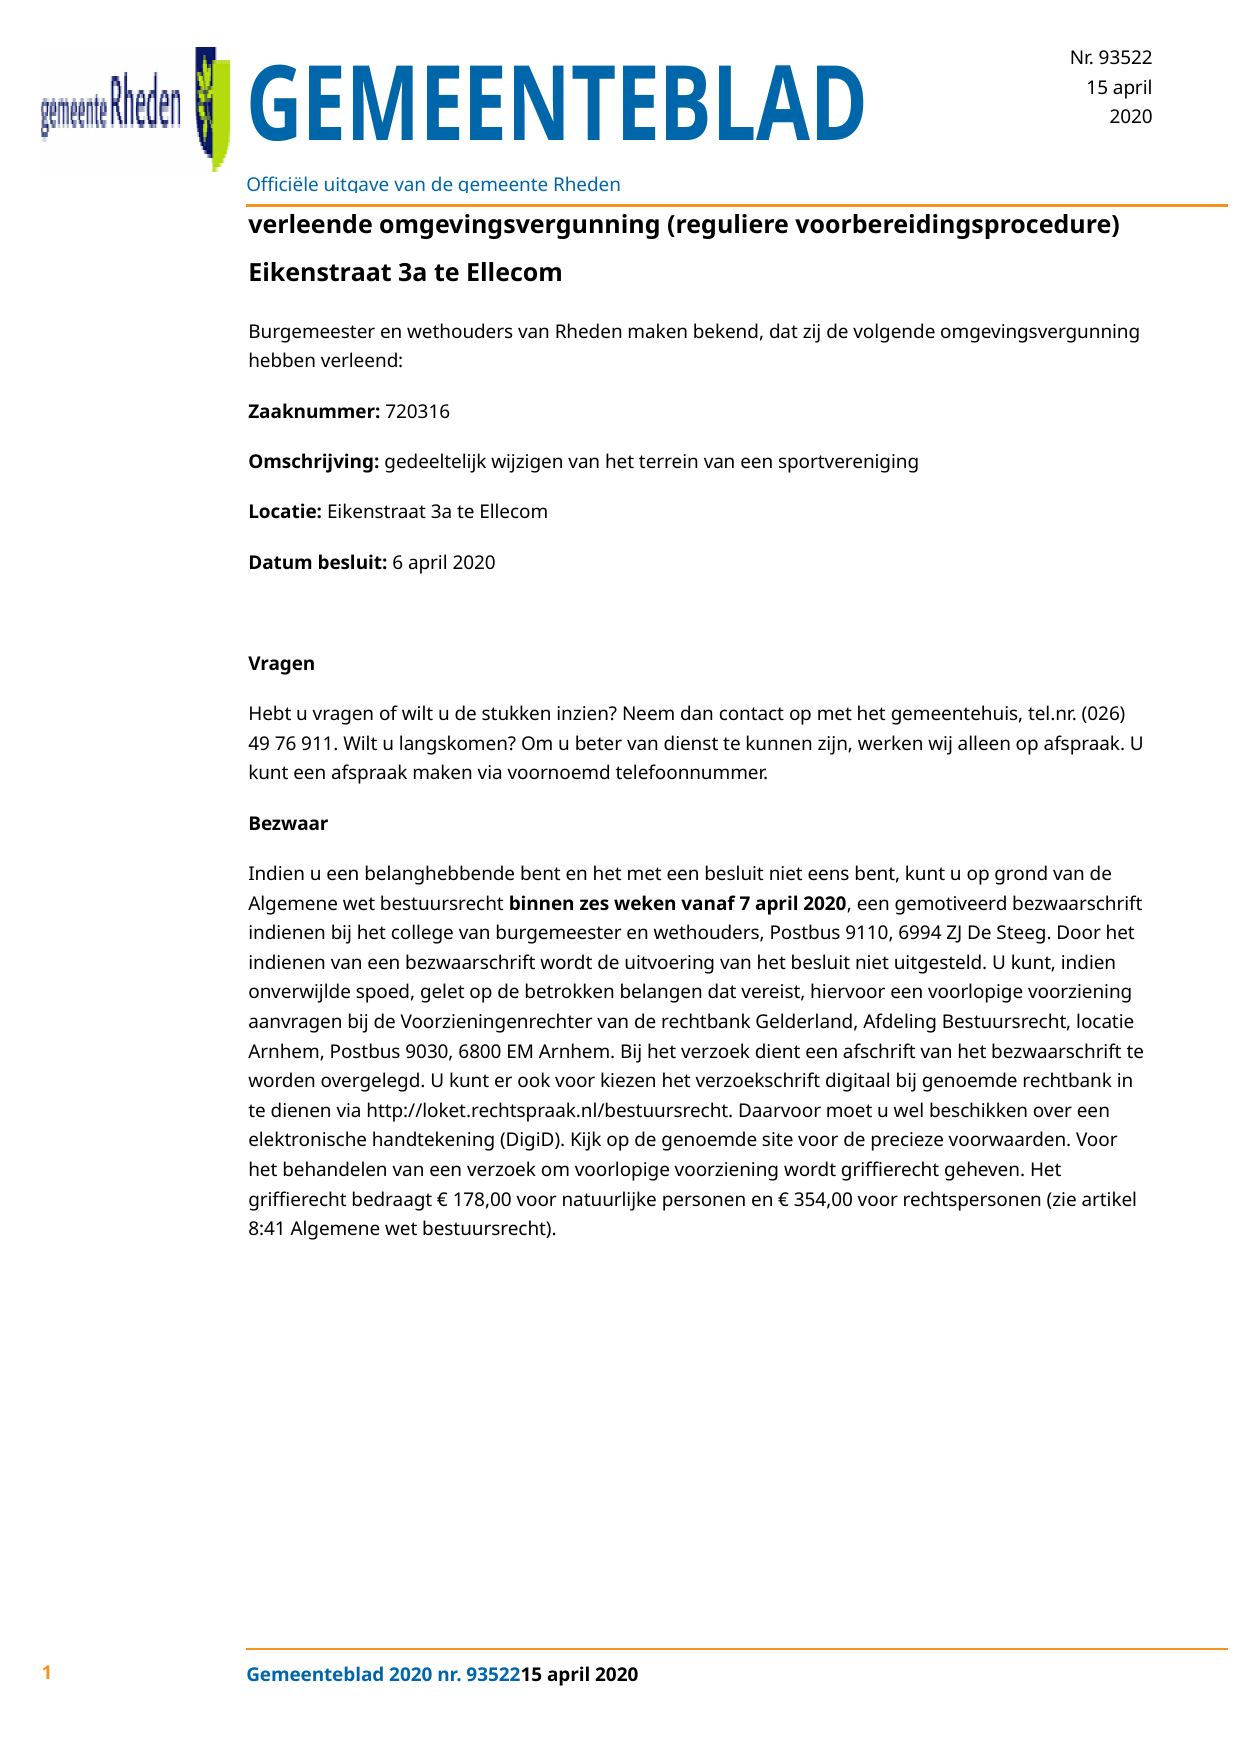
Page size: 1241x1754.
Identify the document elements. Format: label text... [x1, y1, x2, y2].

text Bezwaar [248, 810, 1152, 836]
text verleende omgevingsvergunning (reguliere voorbereidingsprocedure) Eikenstraat 3a te Ellecom [248, 207, 1152, 288]
text Vragen [248, 650, 1152, 676]
picture [41, 47, 231, 172]
text Hebt u vragen of wilt u de stukken inzien? Neem dan contact op met het gemeentehuis, tel.nr. (026) 49 76 911. Wilt u langskomen? Om u beter van dienst te kunnen zijn, werken wij alleen op afspraak. U kunt een afspraak maken via voornoemd telefoonnummer. [248, 700, 1152, 785]
text Zaaknummer: 720316 [248, 398, 1152, 424]
text Burgemeester en wethouders van Rheden maken bekend, dat zij de volgende omgevingsvergunning hebben verleend: [248, 318, 1152, 373]
text Omschrijving: gedeeltelijk wijzigen van het terrein van een sportvereniging [248, 448, 1152, 474]
text Datum besluit: 6 april 2020 [248, 549, 1152, 575]
text Locatie: Eikenstraat 3a te Ellecom [248, 499, 1152, 524]
text Indien u een belanghebbende bent en het met een besluit niet eens bent, kunt u op grond van de Algemene wet bestuursrecht binnen zes weken vanaf 7 april 2020, een gemotiveerd bezwaarschrift indienen bij het college van burgemeester en wethouders, Postbus 9110, 6994 ZJ De Steeg. Door het indienen van een bezwaarschrift wordt de uitvoering van het besluit niet uitgesteld. U kunt, indien onverwijlde spoed, gelet op de betrokken belangen dat vereist, hiervoor een voorlopige voorziening aanvragen bij de Voorzieningenrechter van de rechtbank Gelderland, Afdeling Bestuursrecht, locatie Arnhem, Postbus 9030, 6800 EM Arnhem. Bij het verzoek dient een afschrift van het bezwaarschrift te worden overgelegd. U kunt er ook voor kiezen het verzoekschrift digitaal bij genoemde rechtbank in te dienen via http://loket.rechtspraak.nl/bestuursrecht. Daarvoor moet u wel beschikken over een elektronische handtekening (DigiD). Kijk op de genoemde site voor de precieze voorwaarden. Voor het behandelen van een verzoek om voorlopige voorziening wordt griffierecht geheven. Het griffierecht bedraagt € 178,00 voor natuurlijke personen en € 354,00 voor rechtspersonen (zie artikel 8:41 Algemene wet bestuursrecht). [248, 860, 1152, 1241]
